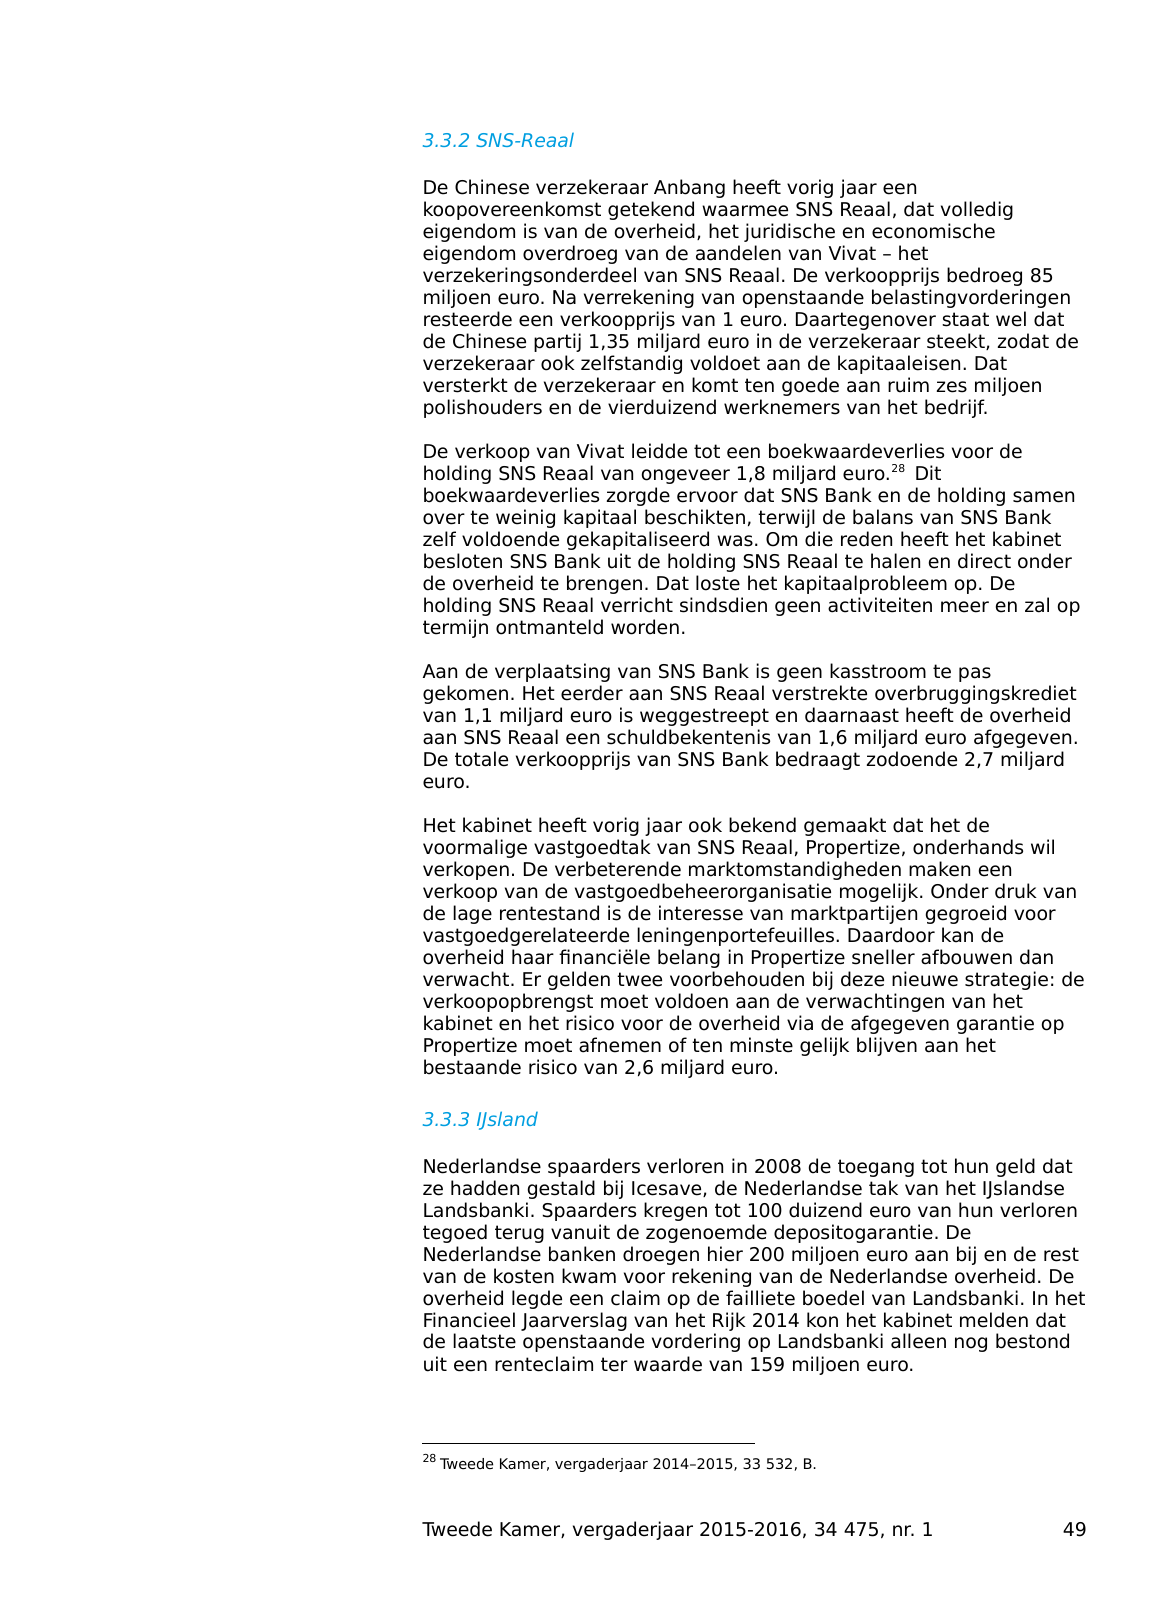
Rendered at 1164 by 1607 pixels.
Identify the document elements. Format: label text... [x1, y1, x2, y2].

text De verkoop van Vivat leidde tot een boekwaardeverlies voor de holding SNS Reaal van ongeveer 1,8 miljard euro. Dit boekwaardeverlies zorgde ervoor dat SNS Bank en de holding samen over te weinig kapitaal beschikten, terwijl de balans van SNS Bank zelf voldoende gekapitaliseerd was. Om die reden heeft het kabinet besloten SNS Bank uit de holding SNS Reaal te halen en direct onder de overheid te brengen. Dat loste het kapitaalprobleem op. De holding SNS Reaal verricht sindsdien geen activiteiten meer en zal op termijn ontmanteld worden. [422, 441, 1087, 639]
text Het kabinet heeft vorig jaar ook bekend gemaakt dat het de voormalige vastgoedtak van SNS Reaal, Propertize, onderhands wil verkopen. De verbeterende marktomstandigheden maken een verkoop van de vastgoedbeheerorganisatie mogelijk. Onder druk van de lage rentestand is de interesse van marktpartijen gegroeid voor vastgoedgerelateerde leningenportefeuilles. Daardoor kan de overheid haar financiële belang in Propertize sneller afbouwen dan verwacht. Er gelden twee voorbehouden bij deze nieuwe strategie: de verkoopopbrengst moet voldoen aan de verwachtingen van het kabinet en het risico voor de overheid via de afgegeven garantie op Propertize moet afnemen of ten minste gelijk blijven aan het bestaande risico van 2,6 miljard euro. [422, 815, 1087, 1079]
subtitle 3.3.3 IJsland [422, 1109, 1087, 1131]
text De Chinese verzekeraar Anbang heeft vorig jaar een koopovereenkomst getekend waarmee SNS Reaal, dat volledig eigendom is van de overheid, het juridische en economische eigendom overdroeg van de aandelen van Vivat – het verzekeringsonderdeel van SNS Reaal. De verkoopprijs bedroeg 85 miljoen euro. Na verrekening van openstaande belastingvorderingen resteerde een verkoopprijs van 1 euro. Daartegenover staat wel dat de Chinese partij 1,35 miljard euro in de verzekeraar steekt, zodat de verzekeraar ook zelfstandig voldoet aan de kapitaaleisen. Dat versterkt de verzekeraar en komt ten goede aan ruim zes miljoen polishouders en de vierduizend werknemers van het bedrijf. [422, 177, 1087, 419]
text Tweede Kamer, vergaderjaar 2014–2015, 33 532, B. [422, 1452, 1087, 1474]
subtitle 3.3.2 SNS-Reaal [422, 130, 1087, 152]
text Aan de verplaatsing van SNS Bank is geen kasstroom te pas gekomen. Het eerder aan SNS Reaal verstrekte overbruggingskrediet van 1,1 miljard euro is weggestreept en daarnaast heeft de overheid aan SNS Reaal een schuldbekentenis van 1,6 miljard euro afgegeven. De totale verkoopprijs van SNS Bank bedraagt zodoende 2,7 miljard euro. [422, 661, 1087, 793]
text Nederlandse spaarders verloren in 2008 de toegang tot hun geld dat ze hadden gestald bij Icesave, de Nederlandse tak van het IJslandse Landsbanki. Spaarders kregen tot 100 duizend euro van hun verloren tegoed terug vanuit de zogenoemde depositogarantie. De Nederlandse banken droegen hier 200 miljoen euro aan bij en de rest van de kosten kwam voor rekening van de Nederlandse overheid. De overheid legde een claim op de failliete boedel van Landsbanki. In het Financieel Jaarverslag van het Rijk 2014 kon het kabinet melden dat de laatste openstaande vordering op Landsbanki alleen nog bestond uit een renteclaim ter waarde van 159 miljoen euro. [422, 1156, 1087, 1375]
